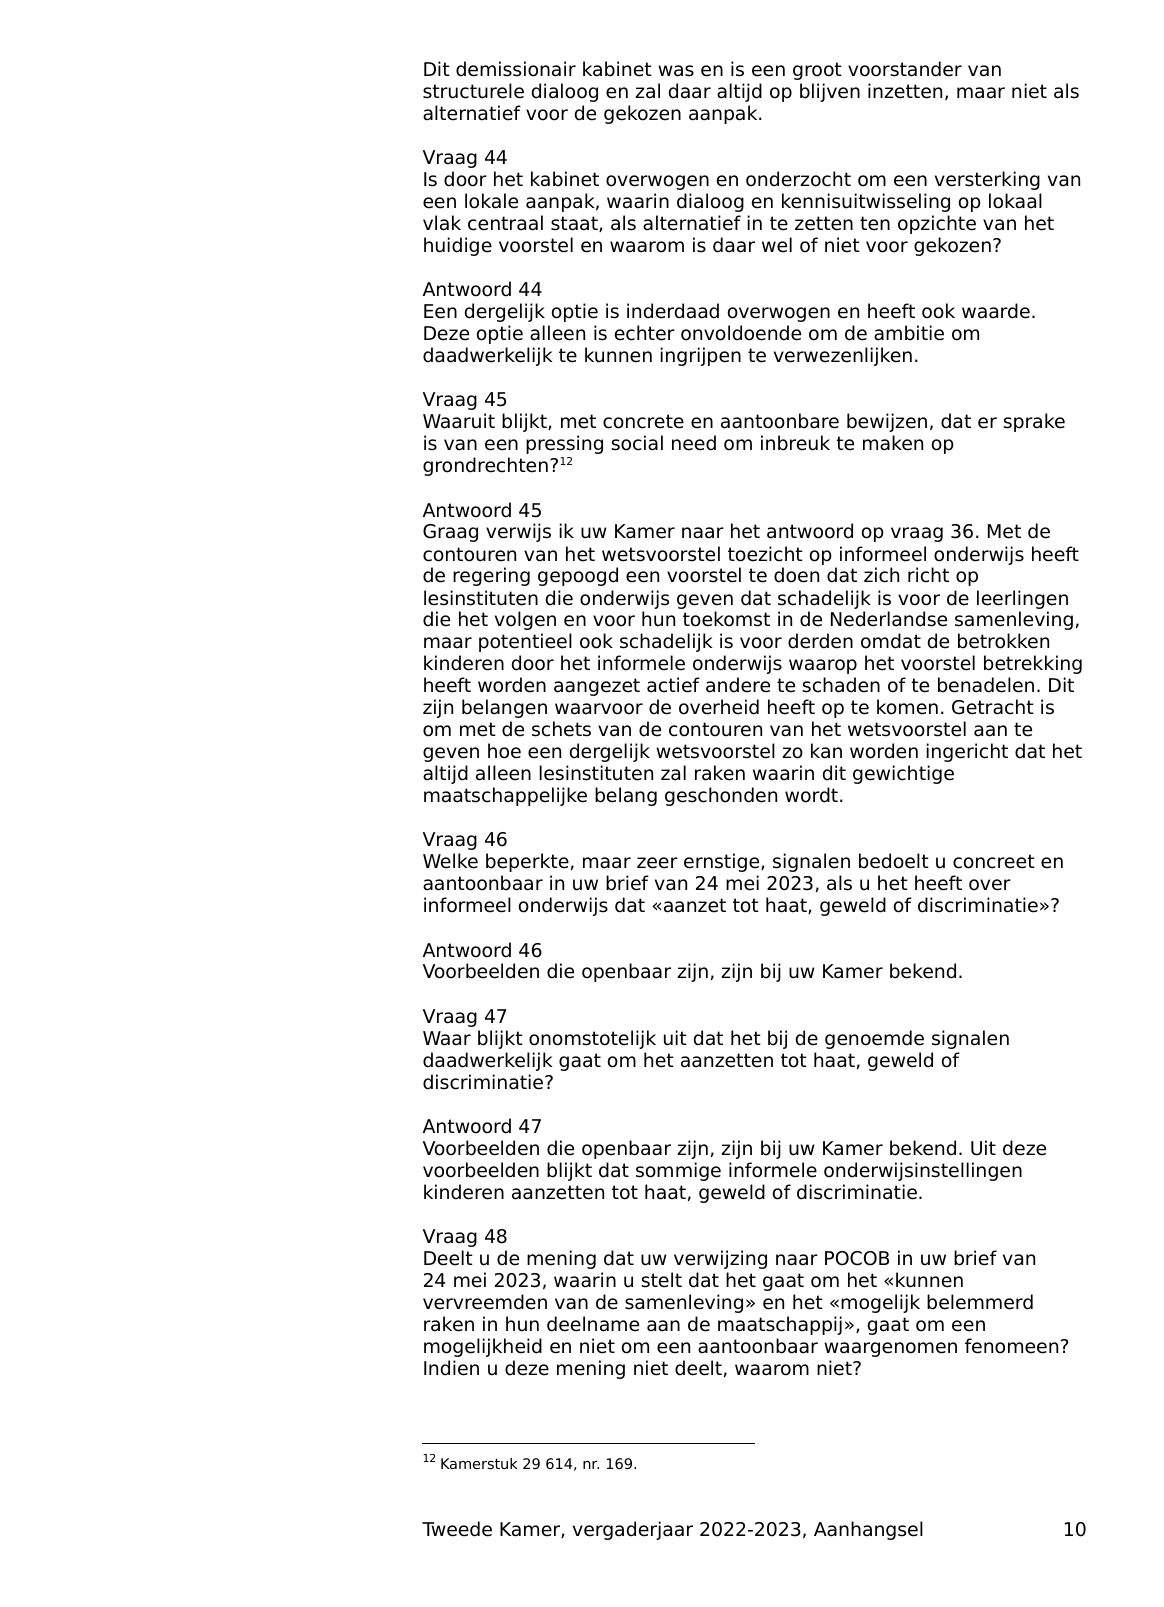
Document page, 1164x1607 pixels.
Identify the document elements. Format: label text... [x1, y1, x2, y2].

text Waaruit blijkt, met concrete en aantoonbare bewijzen, dat er sprake is van een pressing social need om inbreuk te maken op grondrechten? [422, 411, 1087, 477]
text Voorbeelden die openbaar zijn, zijn bij uw Kamer bekend. Uit deze voorbeelden blijkt dat sommige informele onderwijsinstellingen kinderen aanzetten tot haat, geweld of discriminatie. [422, 1138, 1087, 1204]
text Vraag 47 [422, 1006, 1087, 1028]
text Is door het kabinet overwogen en onderzocht om een versterking van een lokale aanpak, waarin dialoog en kennisuitwisseling op lokaal vlak centraal staat, als alternatief in te zetten ten opzichte van het huidige voorstel en waarom is daar wel of niet voor gekozen? [422, 169, 1087, 257]
text Dit demissionair kabinet was en is een groot voorstander van structurele dialoog en zal daar altijd op blijven inzetten, maar niet als alternatief voor de gekozen aanpak. [422, 59, 1087, 125]
text Graag verwijs ik uw Kamer naar het antwoord op vraag 36. Met de contouren van het wetsvoorstel toezicht op informeel onderwijs heeft de regering gepoogd een voorstel te doen dat zich richt op lesinstituten die onderwijs geven dat schadelijk is voor de leerlingen die het volgen en voor hun toekomst in de Nederlandse samenleving, maar potentieel ook schadelijk is voor derden omdat de betrokken kinderen door het informele onderwijs waarop het voorstel betrekking heeft worden aangezet actief andere te schaden of te benadelen. Dit zijn belangen waarvoor de overheid heeft op te komen. Getracht is om met de schets van de contouren van het wetsvoorstel aan te geven hoe een dergelijk wetsvoorstel zo kan worden ingericht dat het altijd alleen lesinstituten zal raken waarin dit gewichtige maatschappelijke belang geschonden wordt. [422, 521, 1087, 807]
text Deelt u de mening dat uw verwijzing naar POCOB in uw brief van 24 mei 2023, waarin u stelt dat het gaat om het «kunnen vervreemden van de samenleving» en het «mogelijk belemmerd raken in hun deelname aan de maatschappij», gaat om een mogelijkheid en niet om een aantoonbaar waargenomen fenomeen? Indien u deze mening niet deelt, waarom niet? [422, 1248, 1087, 1380]
text Antwoord 45 [422, 499, 1087, 521]
text Een dergelijk optie is inderdaad overwogen en heeft ook waarde. Deze optie alleen is echter onvoldoende om de ambitie om daadwerkelijk te kunnen ingrijpen te verwezenlijken. [422, 301, 1087, 367]
text Kamerstuk 29 614, nr. 169. [422, 1452, 1087, 1474]
text Vraag 46 [422, 829, 1087, 851]
text Waar blijkt onomstotelijk uit dat het bij de genoemde signalen daadwerkelijk gaat om het aanzetten tot haat, geweld of discriminatie? [422, 1028, 1087, 1093]
text Vraag 44 [422, 147, 1087, 169]
text Welke beperkte, maar zeer ernstige, signalen bedoelt u concreet en aantoonbaar in uw brief van 24 mei 2023, als u het heeft over informeel onderwijs dat «aanzet tot haat, geweld of discriminatie»? [422, 851, 1087, 917]
text Antwoord 46 [422, 939, 1087, 961]
text Antwoord 47 [422, 1116, 1087, 1138]
text Vraag 45 [422, 389, 1087, 411]
text Voorbeelden die openbaar zijn, zijn bij uw Kamer bekend. [422, 961, 1087, 983]
text Vraag 48 [422, 1226, 1087, 1248]
text Antwoord 44 [422, 279, 1087, 301]
